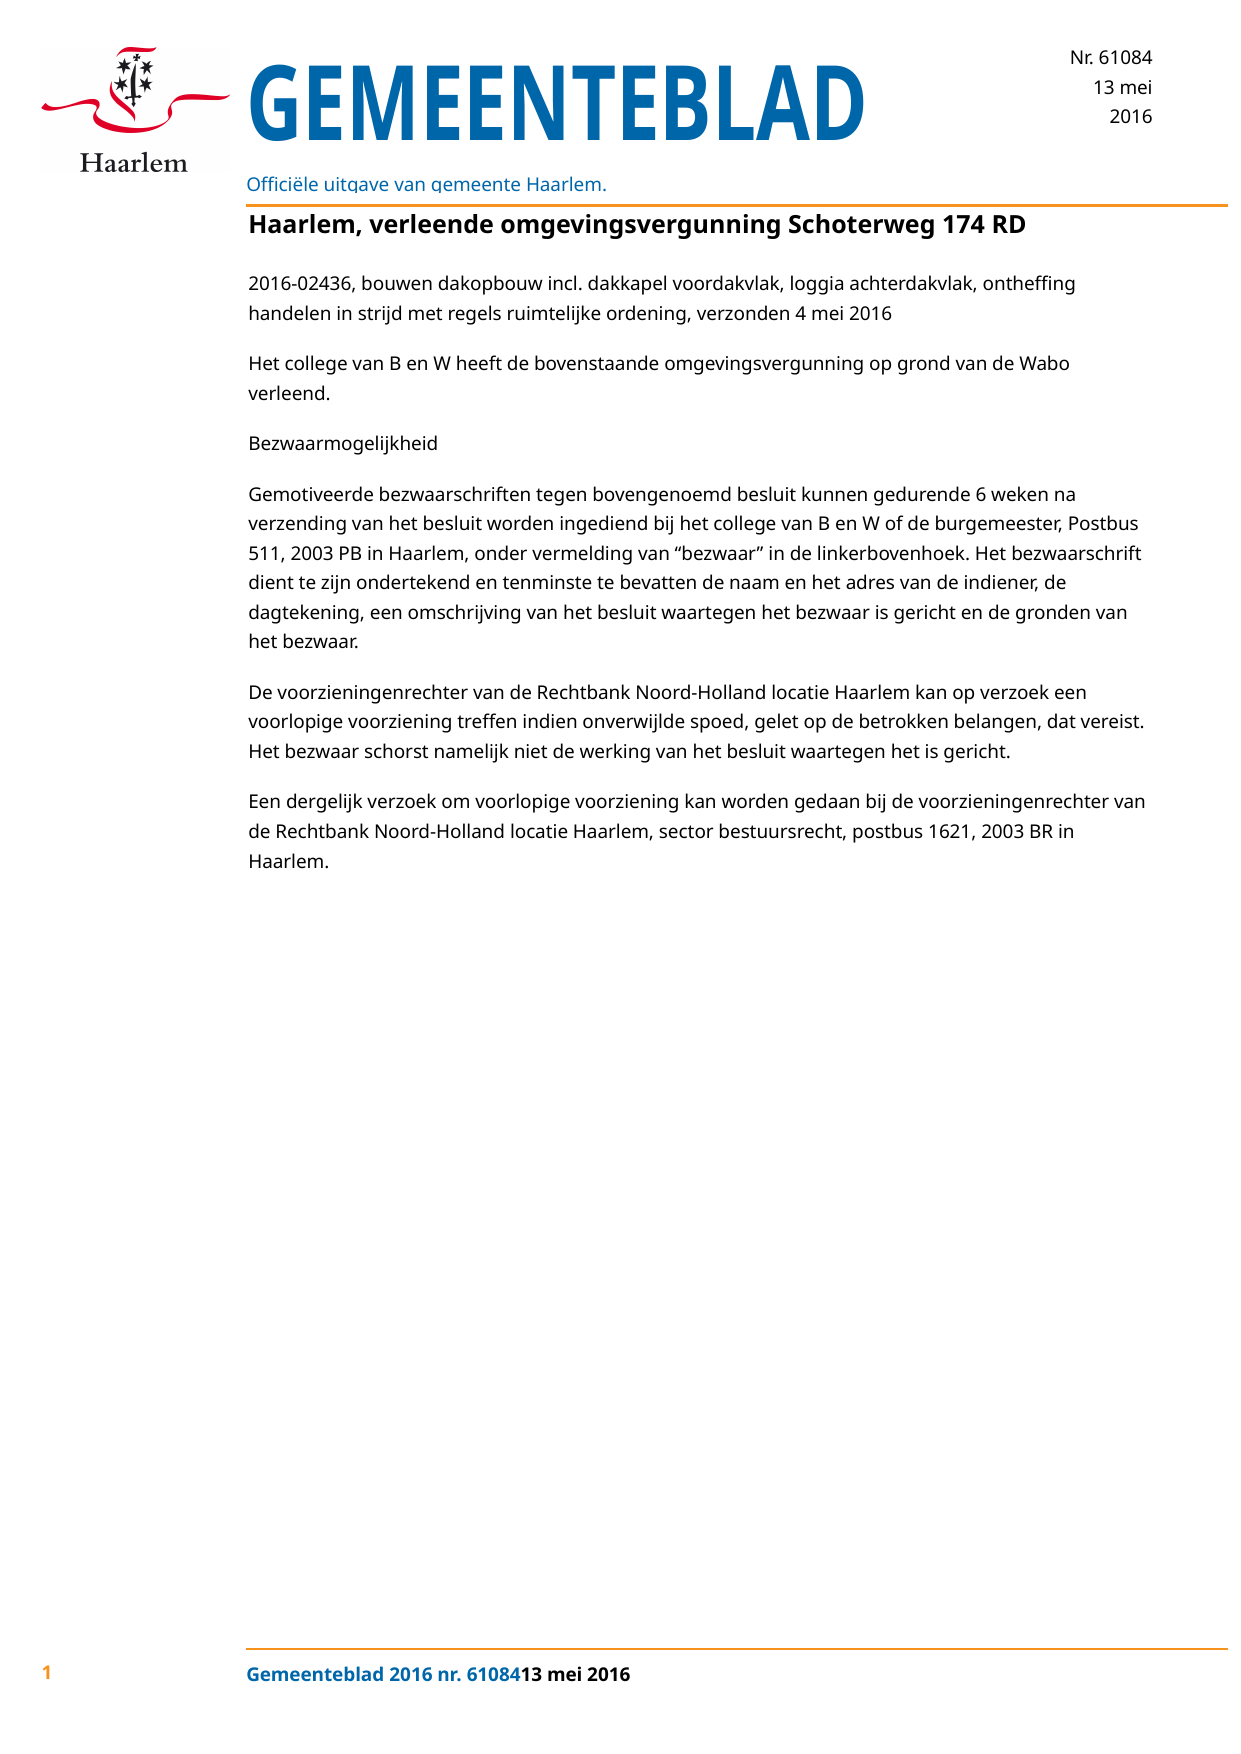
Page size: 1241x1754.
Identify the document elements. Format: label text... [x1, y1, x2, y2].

text Een dergelijk verzoek om voorlopige voorziening kan worden gedaan bij de voorzieningenrechter van de Rechtbank Noord-Holland locatie Haarlem, sector bestuursrecht, postbus 1621, 2003 BR in Haarlem. [248, 789, 1152, 873]
text Gemotiveerde bezwaarschriften tegen bovengenoemd besluit kunnen gedurende 6 weken na verzending van het besluit worden ingediend bij het college van B en W of de burgemeester, Postbus 511, 2003 PB in Haarlem, onder vermelding van “bezwaar” in de linkerbovenhoek. Het bezwaarschrift dient te zijn ondertekend en tenminste te bevatten de naam en het adres van de indiener, de dagtekening, een omschrijving van het besluit waartegen het bezwaar is gericht en de gronden van het bezwaar. [248, 481, 1152, 654]
text De voorzieningenrechter van de Rechtbank Noord-Holland locatie Haarlem kan op verzoek een voorlopige voorziening treffen indien onverwijlde spoed, gelet op de betrokken belangen, dat vereist. Het bezwaar schorst namelijk niet de werking van het besluit waartegen het is gericht. [248, 679, 1152, 764]
picture [41, 47, 231, 172]
text Haarlem, verleende omgevingsvergunning Schoterweg 174 RD [248, 207, 1152, 241]
text Het college van B en W heeft de bovenstaande omgevingsvergunning op grond van de Wabo verleend. [248, 350, 1152, 406]
text Bezwaarmogelijkheid [248, 430, 1152, 456]
text 2016-02436, bouwen dakopbouw incl. dakkapel voordakvlak, loggia achterdakvlak, ontheffing handelen in strijd met regels ruimtelijke ordening, verzonden 4 mei 2016 [248, 270, 1152, 326]
